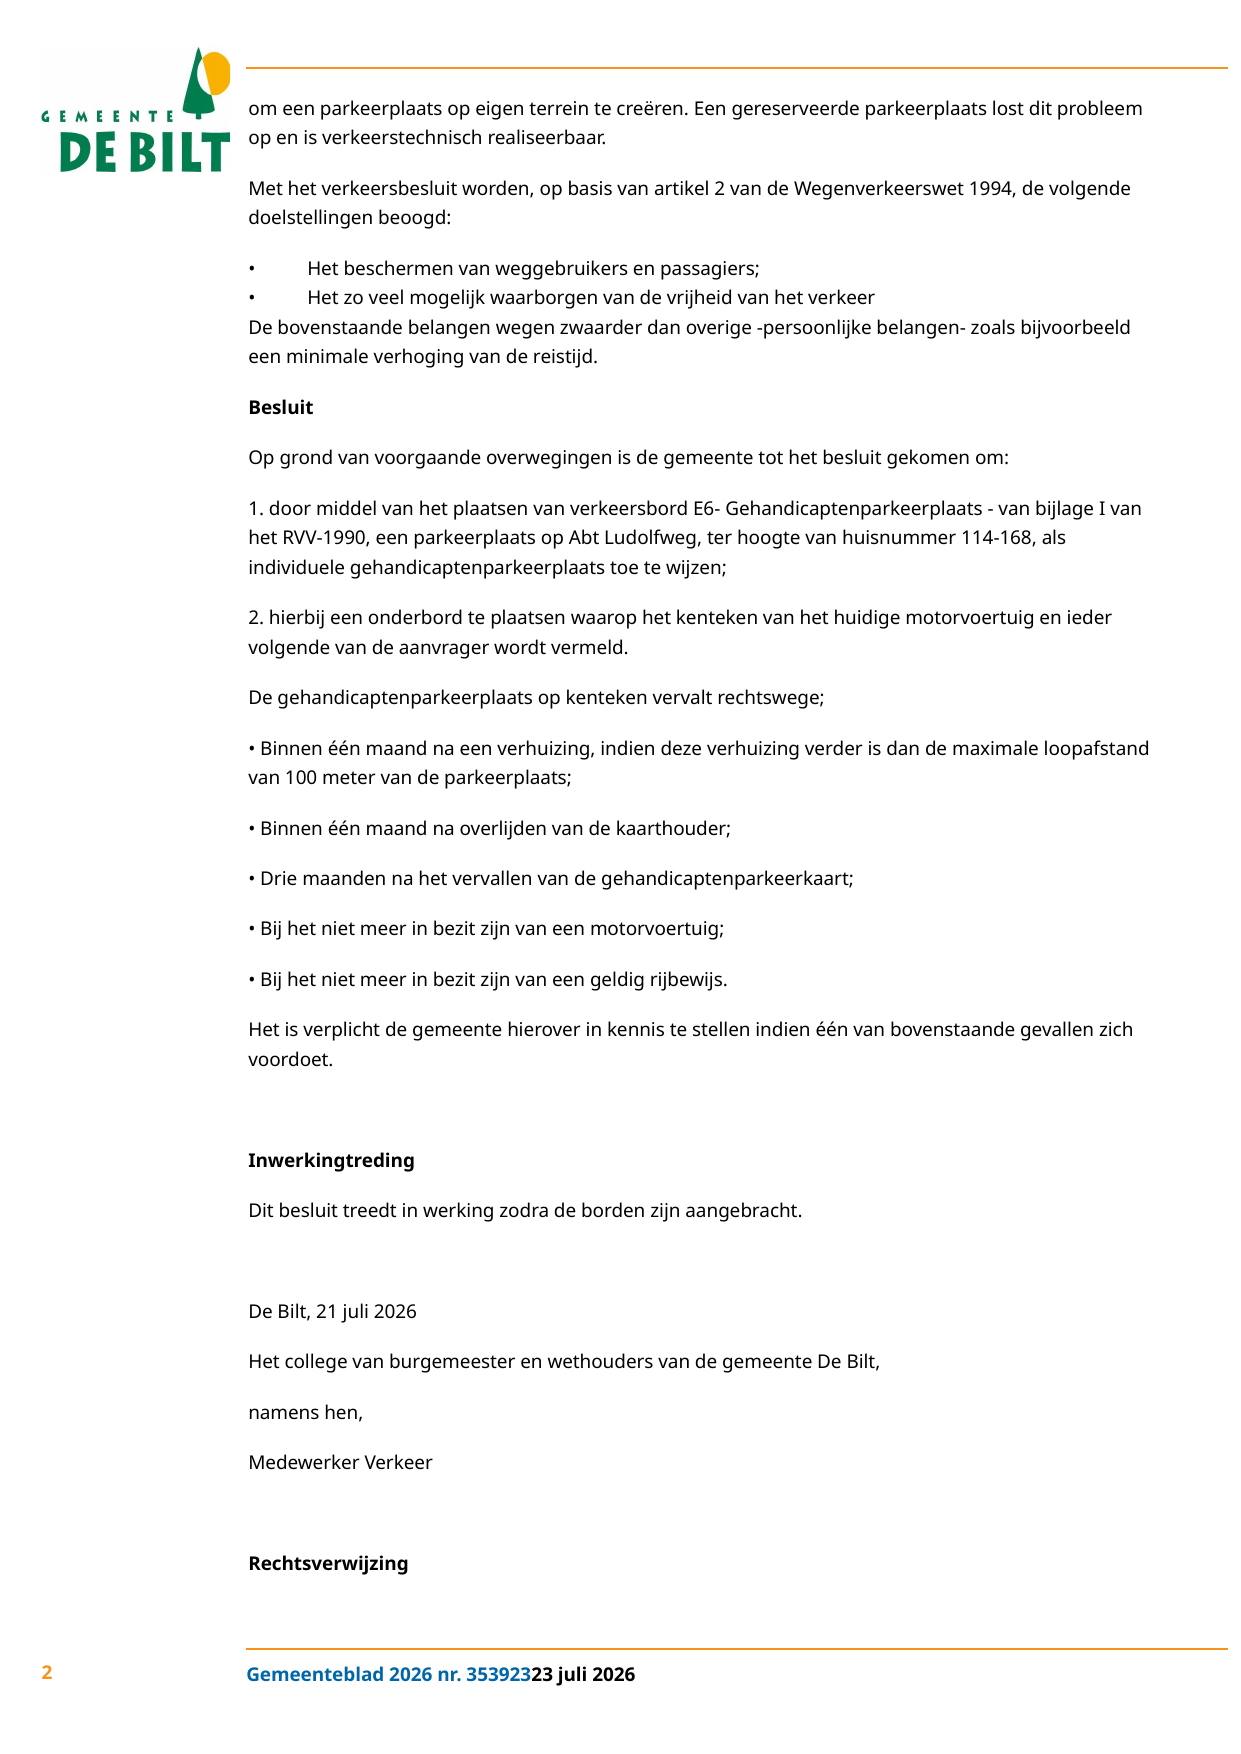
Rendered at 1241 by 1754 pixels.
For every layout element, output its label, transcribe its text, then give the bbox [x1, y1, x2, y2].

text Met het verkeersbesluit worden, op basis van artikel 2 van de Wegenverkeerswet 1994, de volgende doelstellingen beoogd: [248, 175, 1152, 230]
text • Binnen één maand na een verhuizing, indien deze verhuizing verder is dan de maximale loopafstand van 100 meter van de parkeerplaats; [248, 735, 1152, 790]
text 1. door middel van het plaatsen van verkeersbord E6- Gehandicaptenparkeerplaats - van bijlage I van het RVV-1990, een parkeerplaats op Abt Ludolfweg, ter hoogte van huisnummer 114-168, als individuele gehandicaptenparkeerplaats toe te wijzen; [248, 495, 1152, 580]
text Besluit [248, 394, 1152, 420]
text Op grond van voorgaande overwegingen is de gemeente tot het besluit gekomen om: [248, 444, 1152, 470]
text • Bij het niet meer in bezit zijn van een motorvoertuig; [248, 916, 1152, 941]
picture [41, 47, 231, 172]
text De bovenstaande belangen wegen zwaarder dan overige -persoonlijke belangen- zoals bijvoorbeeld een minimale verhoging van de reistijd. [248, 314, 1152, 369]
text Rechtsverwijzing [248, 1550, 1152, 1576]
text Het is verplicht de gemeente hierover in kennis te stellen indien één van bovenstaande gevallen zich voordoet. [248, 1016, 1152, 1072]
text De Bilt, 21 juli 2026 [248, 1298, 1152, 1324]
list Het zo veel mogelijk waarborgen van de vrijheid van het verkeer [248, 284, 1152, 310]
text namens hen, [248, 1399, 1152, 1425]
text Dit besluit treedt in werking zodra de borden zijn aangebracht. [248, 1197, 1152, 1223]
text 2. hierbij een onderbord te plaatsen waarop het kenteken van het huidige motorvoertuig en ieder volgende van de aanvrager wordt vermeld. [248, 604, 1152, 660]
text • Drie maanden na het vervallen van de gehandicaptenparkeerkaart; [248, 865, 1152, 891]
text Inwerkingtreding [248, 1147, 1152, 1173]
text • Binnen één maand na overlijden van de kaarthouder; [248, 815, 1152, 841]
text • Bij het niet meer in bezit zijn van een geldig rijbewijs. [248, 966, 1152, 992]
text De gehandicaptenparkeerplaats op kenteken vervalt rechtswege; [248, 684, 1152, 710]
text om een parkeerplaats op eigen terrein te creëren. Een gereserveerde parkeerplaats lost dit probleem op en is verkeerstechnisch realiseerbaar. [248, 95, 1152, 150]
text Het college van burgemeester en wethouders van de gemeente De Bilt, [248, 1348, 1152, 1374]
list Het beschermen van weggebruikers en passagiers; [248, 255, 1152, 281]
text Medewerker Verkeer [248, 1449, 1152, 1475]
